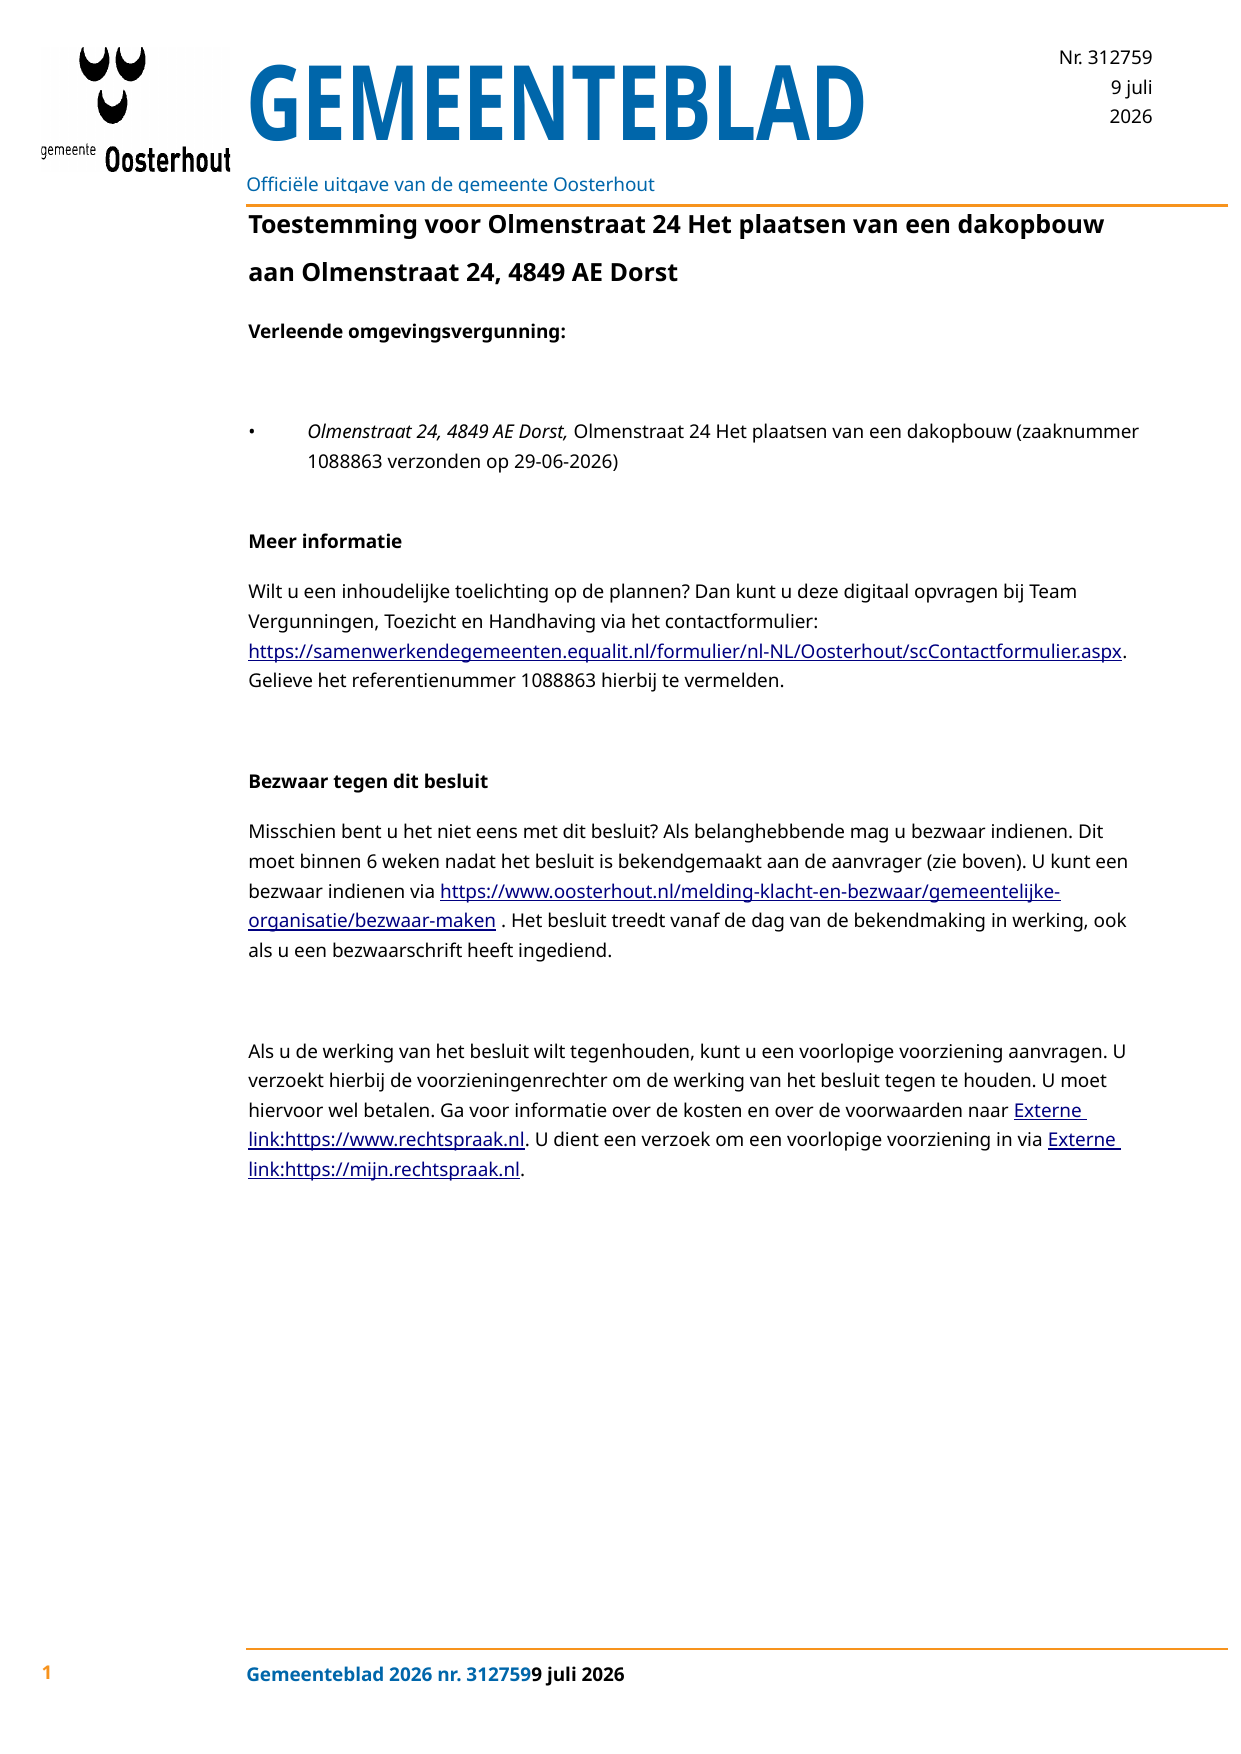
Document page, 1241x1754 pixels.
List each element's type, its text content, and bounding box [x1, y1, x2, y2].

text Als u de werking van het besluit wilt tegenhouden, kunt u een voorlopige voorziening aanvragen. U verzoekt hierbij de voorzieningenrechter om de werking van het besluit tegen te houden. U moet hiervoor wel betalen. Ga voor informatie over de kosten en over de voorwaarden naar Externe link:https://www.rechtspraak.nl. U dient een verzoek om een voorlopige voorziening in via Externe link:https://mijn.rechtspraak.nl. [248, 1038, 1152, 1182]
list Olmenstraat 24, 4849 AE Dorst, Olmenstraat 24 Het plaatsen van een dakopbouw (zaaknummer 1088863 verzonden op 29-06-2026) [248, 419, 1152, 474]
text Bezwaar tegen dit besluit [248, 768, 1152, 794]
text Meer informatie [248, 528, 1152, 554]
picture [41, 47, 231, 172]
text Misschien bent u het niet eens met dit besluit? Als belanghebbende mag u bezwaar indienen. Dit moet binnen 6 weken nadat het besluit is bekendgemaakt aan de aanvrager (zie boven). U kunt een bezwaar indienen via https://www.oosterhout.nl/melding-klacht-en-bezwaar/gemeentelijke-organisatie/bezwaar-maken . Het besluit treedt vanaf de dag van de bekendmaking in werking, ook als u een bezwaarschrift heeft ingediend. [248, 819, 1152, 963]
text Verleende omgevingsvergunning: [248, 318, 1152, 344]
text Toestemming voor Olmenstraat 24 Het plaatsen van een dakopbouw aan Olmenstraat 24, 4849 AE Dorst [248, 207, 1152, 288]
text Wilt u een inhoudelijke toelichting op de plannen? Dan kunt u deze digitaal opvragen bij Team Vergunningen, Toezicht en Handhaving via het contactformulier: https://samenwerkendegemeenten.equalit.nl/formulier/nl-NL/Oosterhout/scContactformulier.aspx. Gelieve het referentienummer 1088863 hierbij te vermelden. [248, 579, 1152, 693]
